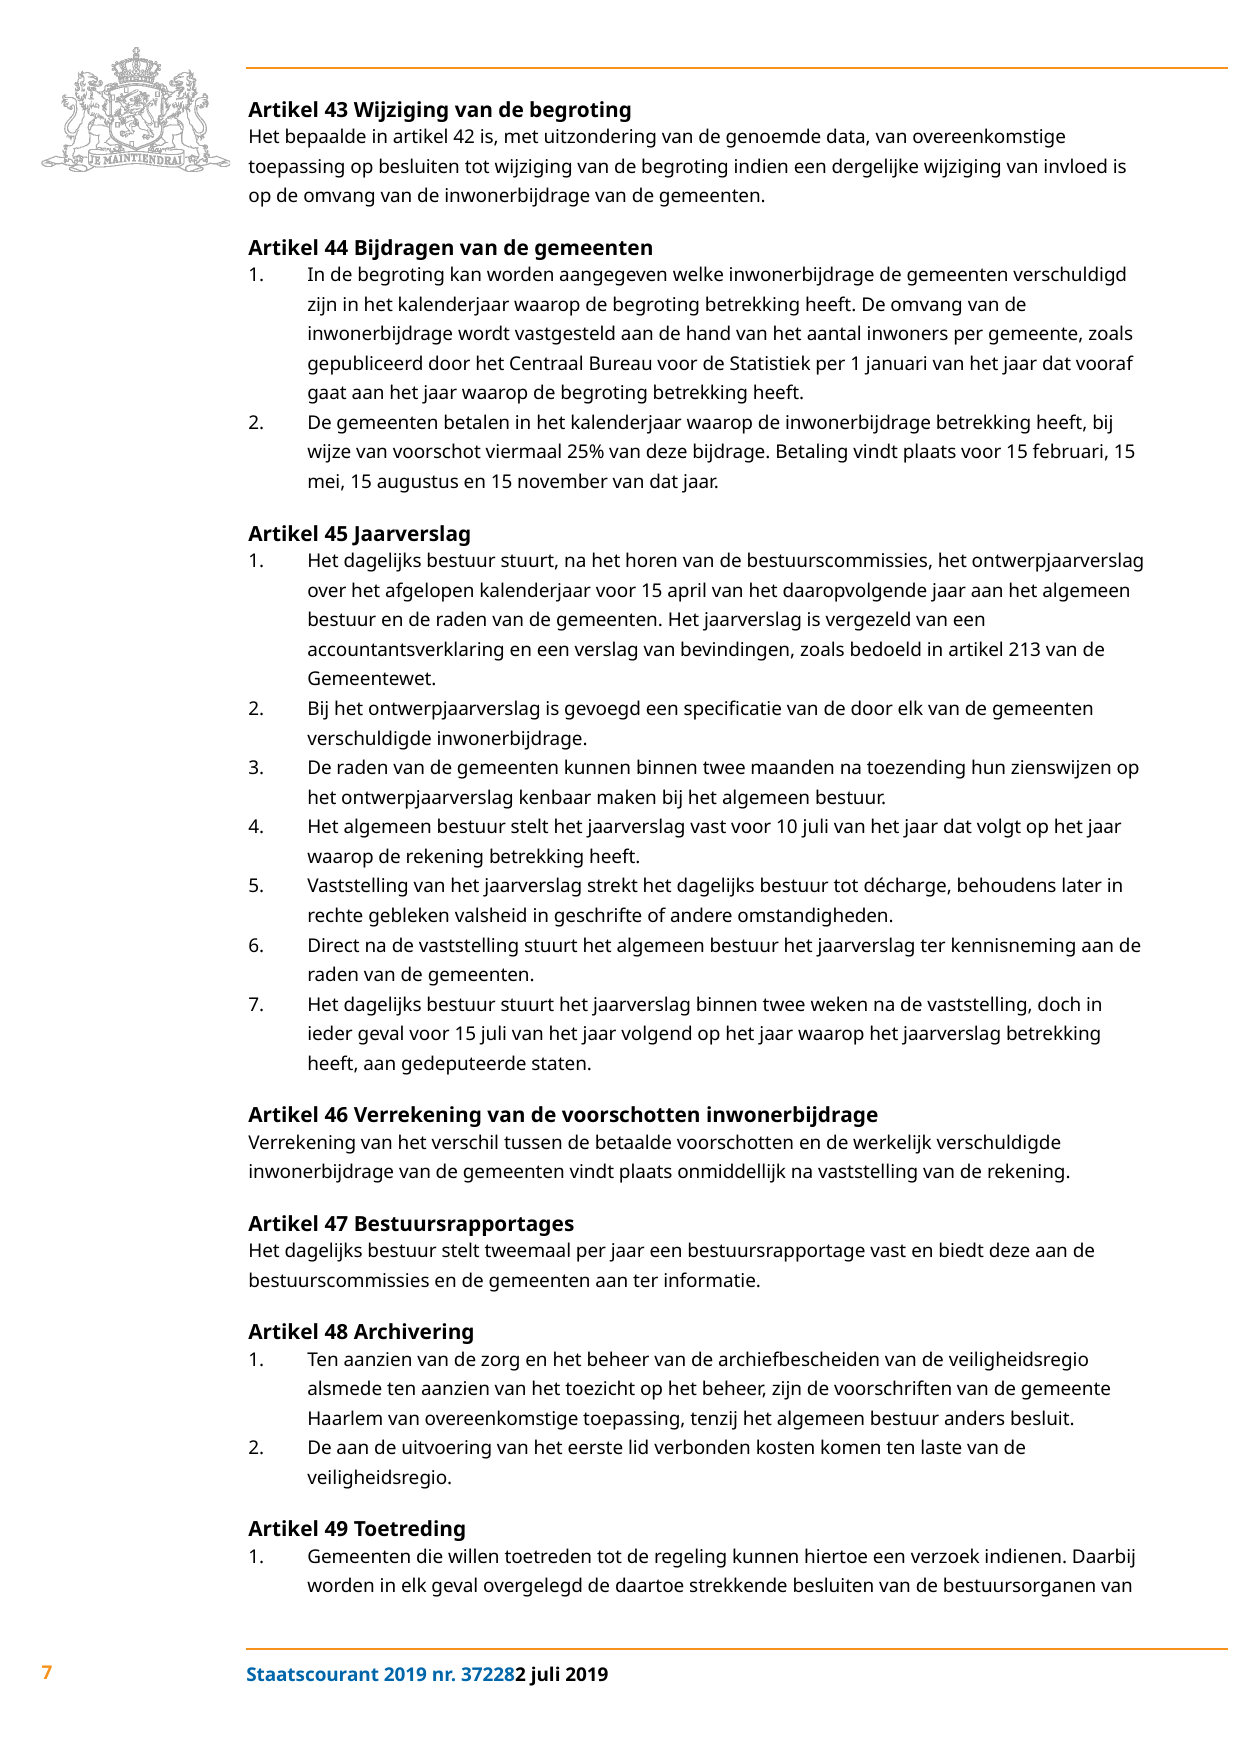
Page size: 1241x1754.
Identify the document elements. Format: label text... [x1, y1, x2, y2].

text Artikel 48 Archivering [248, 1317, 1152, 1346]
list De raden van de gemeenten kunnen binnen twee maanden na toezending hun zienswijzen op het ontwerpjaarverslag kenbaar maken bij het algemeen bestuur. [248, 754, 1152, 809]
text Artikel 46 Verrekening van de voorschotten inwonerbijdrage [248, 1101, 1152, 1129]
text Artikel 49 Toetreding [248, 1514, 1152, 1543]
text Artikel 47 Bestuursrapportages [248, 1209, 1152, 1237]
list Vaststelling van het jaarverslag strekt het dagelijks bestuur tot décharge, behoudens later in rechte gebleken valsheid in geschrifte of andere omstandigheden. [248, 873, 1152, 928]
text Verrekening van het verschil tussen de betaalde voorschotten en de werkelijk verschuldigde inwonerbijdrage van de gemeenten vindt plaats onmiddellijk na vaststelling van de rekening. [248, 1129, 1152, 1184]
list Het dagelijks bestuur stuurt, na het horen van de bestuurscommissies, het ontwerpjaarverslag over het afgelopen kalenderjaar voor 15 april van het daaropvolgende jaar aan het algemeen bestuur en de raden van de gemeenten. Het jaarverslag is vergezeld van een accountantsverklaring en een verslag van bevindingen, zoals bedoeld in artikel 213 van de Gemeentewet. [248, 547, 1152, 691]
text Het bepaalde in artikel 42 is, met uitzondering van de genoemde data, van overeenkomstige toepassing op besluiten tot wijziging van de begroting indien een dergelijke wijziging van invloed is op de omvang van de inwonerbijdrage van de gemeenten. [248, 123, 1152, 208]
list Het algemeen bestuur stelt het jaarverslag vast voor 10 juli van het jaar dat volgt op het jaar waarop de rekening betrekking heeft. [248, 813, 1152, 869]
list Ten aanzien van de zorg en het beheer van de archiefbescheiden van de veiligheidsregio alsmede ten aanzien van het toezicht op het beheer, zijn de voorschriften van de gemeente Haarlem van overeenkomstige toepassing, tenzij het algemeen bestuur anders besluit. [248, 1346, 1152, 1431]
list Gemeenten die willen toetreden tot de regeling kunnen hiertoe een verzoek indienen. Daarbij worden in elk geval overgelegd de daartoe strekkende besluiten van de bestuursorganen van [248, 1543, 1152, 1598]
text Artikel 44 Bijdragen van de gemeenten [248, 233, 1152, 261]
list De aan de uitvoering van het eerste lid verbonden kosten komen ten laste van de veiligheidsregio. [248, 1434, 1152, 1490]
text Het dagelijks bestuur stelt tweemaal per jaar een bestuursrapportage vast en biedt deze aan de bestuurscommissies en de gemeenten aan ter informatie. [248, 1237, 1152, 1293]
list Direct na de vaststelling stuurt het algemeen bestuur het jaarverslag ter kennisneming aan de raden van de gemeenten. [248, 932, 1152, 987]
list In de begroting kan worden aangegeven welke inwonerbijdrage de gemeenten verschuldigd zijn in het kalenderjaar waarop de begroting betrekking heeft. De omvang van de inwonerbijdrage wordt vastgesteld aan de hand van het aantal inwoners per gemeente, zoals gepubliceerd door het Centraal Bureau voor de Statistiek per 1 januari van het jaar dat vooraf gaat aan het jaar waarop de begroting betrekking heeft. [248, 261, 1152, 405]
picture [41, 47, 231, 172]
text Artikel 43 Wijziging van de begroting [248, 95, 1152, 123]
list De gemeenten betalen in het kalenderjaar waarop de inwonerbijdrage betrekking heeft, bij wijze van voorschot viermaal 25% van deze bijdrage. Betaling vindt plaats voor 15 februari, 15 mei, 15 augustus en 15 november van dat jaar. [248, 409, 1152, 494]
list Bij het ontwerpjaarverslag is gevoegd een specificatie van de door elk van de gemeenten verschuldigde inwonerbijdrage. [248, 695, 1152, 750]
list Het dagelijks bestuur stuurt het jaarverslag binnen twee weken na de vaststelling, doch in ieder geval voor 15 juli van het jaar volgend op het jaar waarop het jaarverslag betrekking heeft, aan gedeputeerde staten. [248, 991, 1152, 1076]
text Artikel 45 Jaarverslag [248, 519, 1152, 547]
